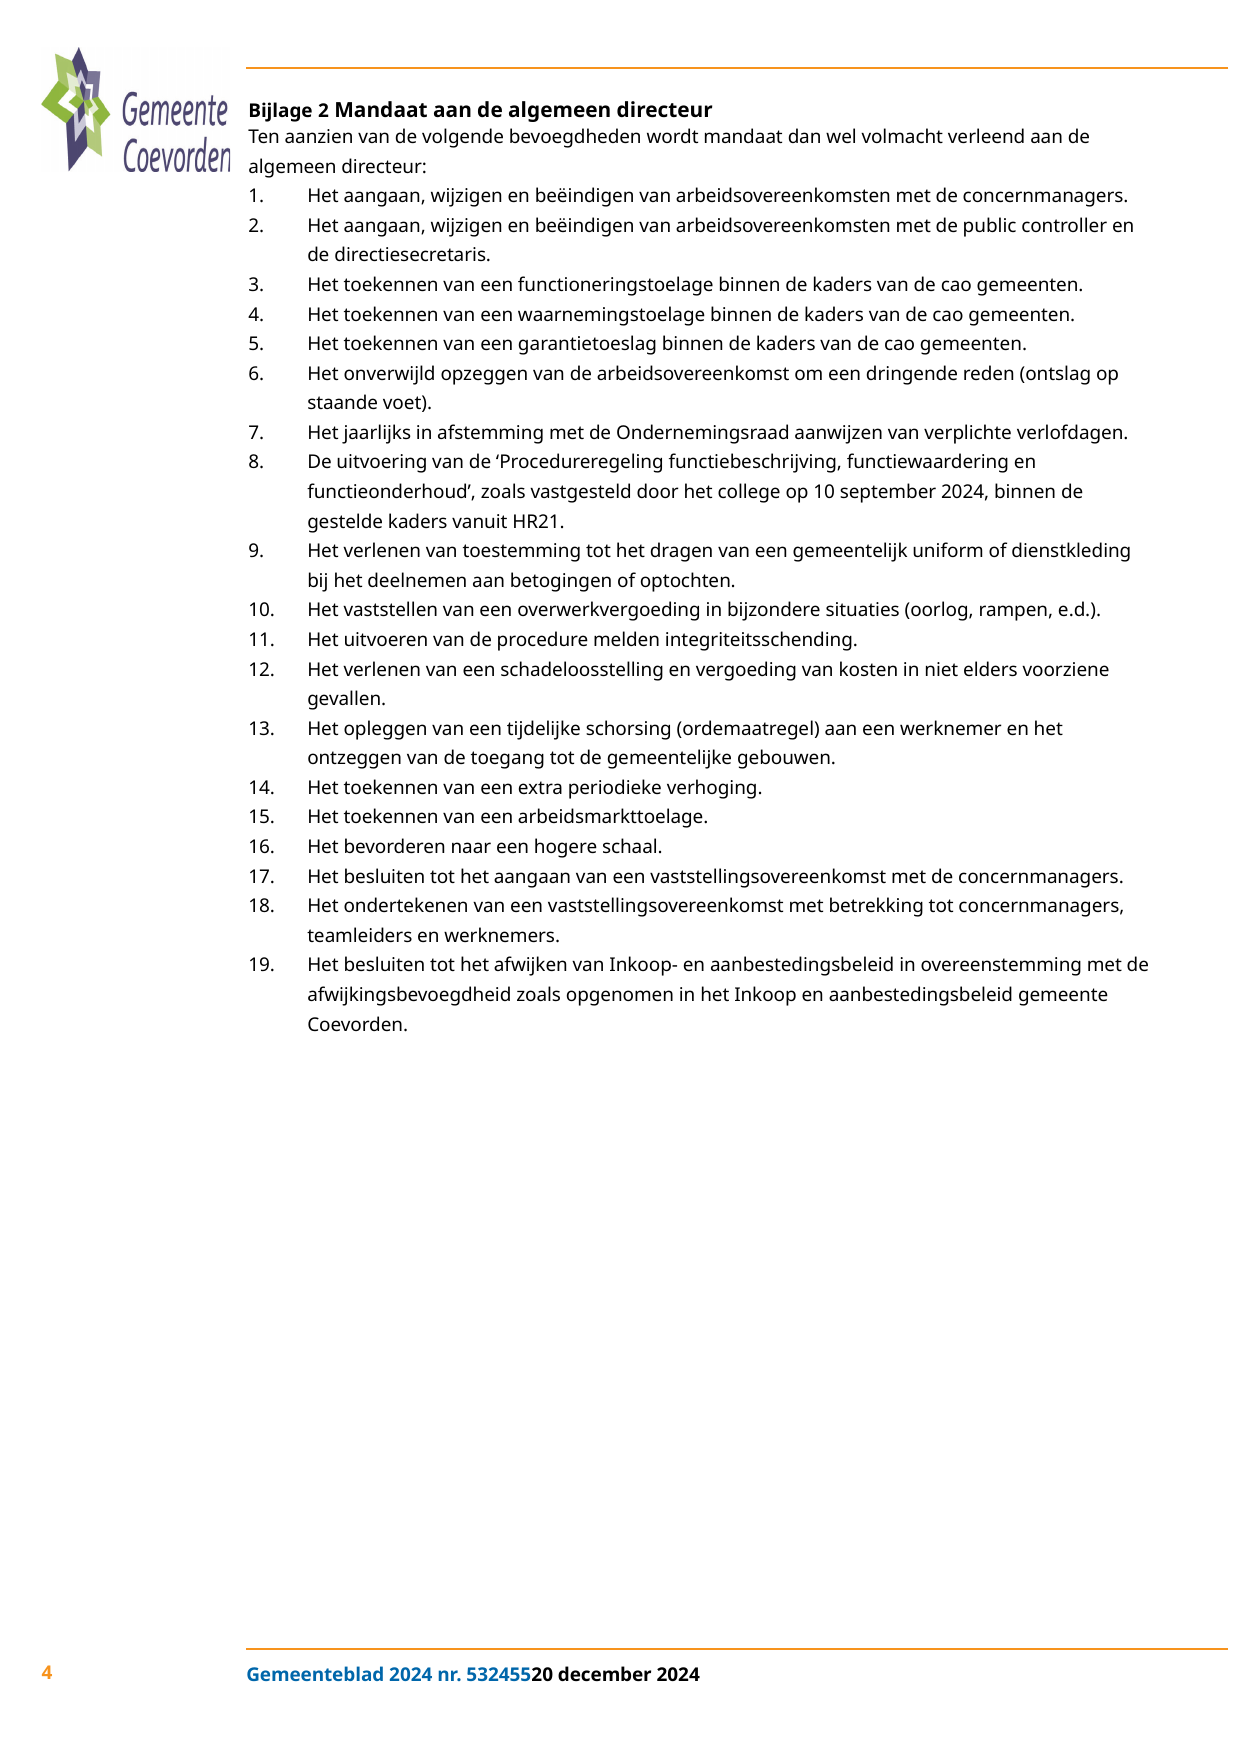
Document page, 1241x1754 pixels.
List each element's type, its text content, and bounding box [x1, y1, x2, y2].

list Het verlenen van een schadeloosstelling en vergoeding van kosten in niet elders voorziene gevallen. [248, 656, 1152, 711]
text Bijlage 2 Mandaat aan de algemeen directeur [248, 95, 1152, 123]
list Het onverwijld opzeggen van de arbeidsovereenkomst om een dringende reden (ontslag op staande voet). [248, 360, 1152, 415]
list Het verlenen van toestemming tot het dragen van een gemeentelijk uniform of dienstkleding bij het deelnemen aan betogingen of optochten. [248, 537, 1152, 593]
list Het bevorderen naar een hogere schaal. [248, 833, 1152, 859]
text Ten aanzien van de volgende bevoegdheden wordt mandaat dan wel volmacht verleend aan de algemeen directeur: [248, 123, 1152, 179]
picture [41, 47, 231, 172]
list Het toekennen van een arbeidsmarkttoelage. [248, 804, 1152, 829]
list Het aangaan, wijzigen en beëindigen van arbeidsovereenkomsten met de concernmanagers. [248, 182, 1152, 208]
list Het besluiten tot het aangaan van een vaststellingsovereenkomst met de concernmanagers. [248, 863, 1152, 889]
list Het toekennen van een garantietoeslag binnen de kaders van de cao gemeenten. [248, 330, 1152, 356]
list Het toekennen van een waarnemingstoelage binnen de kaders van de cao gemeenten. [248, 301, 1152, 327]
list Het toekennen van een extra periodieke verhoging. [248, 774, 1152, 800]
list Het jaarlijks in afstemming met de Ondernemingsraad aanwijzen van verplichte verlofdagen. [248, 419, 1152, 445]
list Het aangaan, wijzigen en beëindigen van arbeidsovereenkomsten met de public controller en de directiesecretaris. [248, 212, 1152, 267]
list Het opleggen van een tijdelijke schorsing (ordemaatregel) aan een werknemer en het ontzeggen van de toegang tot de gemeentelijke gebouwen. [248, 715, 1152, 770]
list Het vaststellen van een overwerkvergoeding in bijzondere situaties (oorlog, rampen, e.d.). [248, 597, 1152, 622]
list Het uitvoeren van de procedure melden integriteitsschending. [248, 626, 1152, 652]
list Het ondertekenen van een vaststellingsovereenkomst met betrekking tot concernmanagers, teamleiders en werknemers. [248, 892, 1152, 948]
list Het toekennen van een functioneringstoelage binnen de kaders van de cao gemeenten. [248, 271, 1152, 297]
list Het besluiten tot het afwijken van Inkoop- en aanbestedingsbeleid in overeenstemming met de afwijkingsbevoegdheid zoals opgenomen in het Inkoop en aanbestedingsbeleid gemeente Coevorden. [248, 952, 1152, 1037]
list De uitvoering van de ‘Procedureregeling functiebeschrijving, functiewaardering en functieonderhoud’, zoals vastgesteld door het college op 10 september 2024, binnen de gestelde kaders vanuit HR21. [248, 449, 1152, 534]
